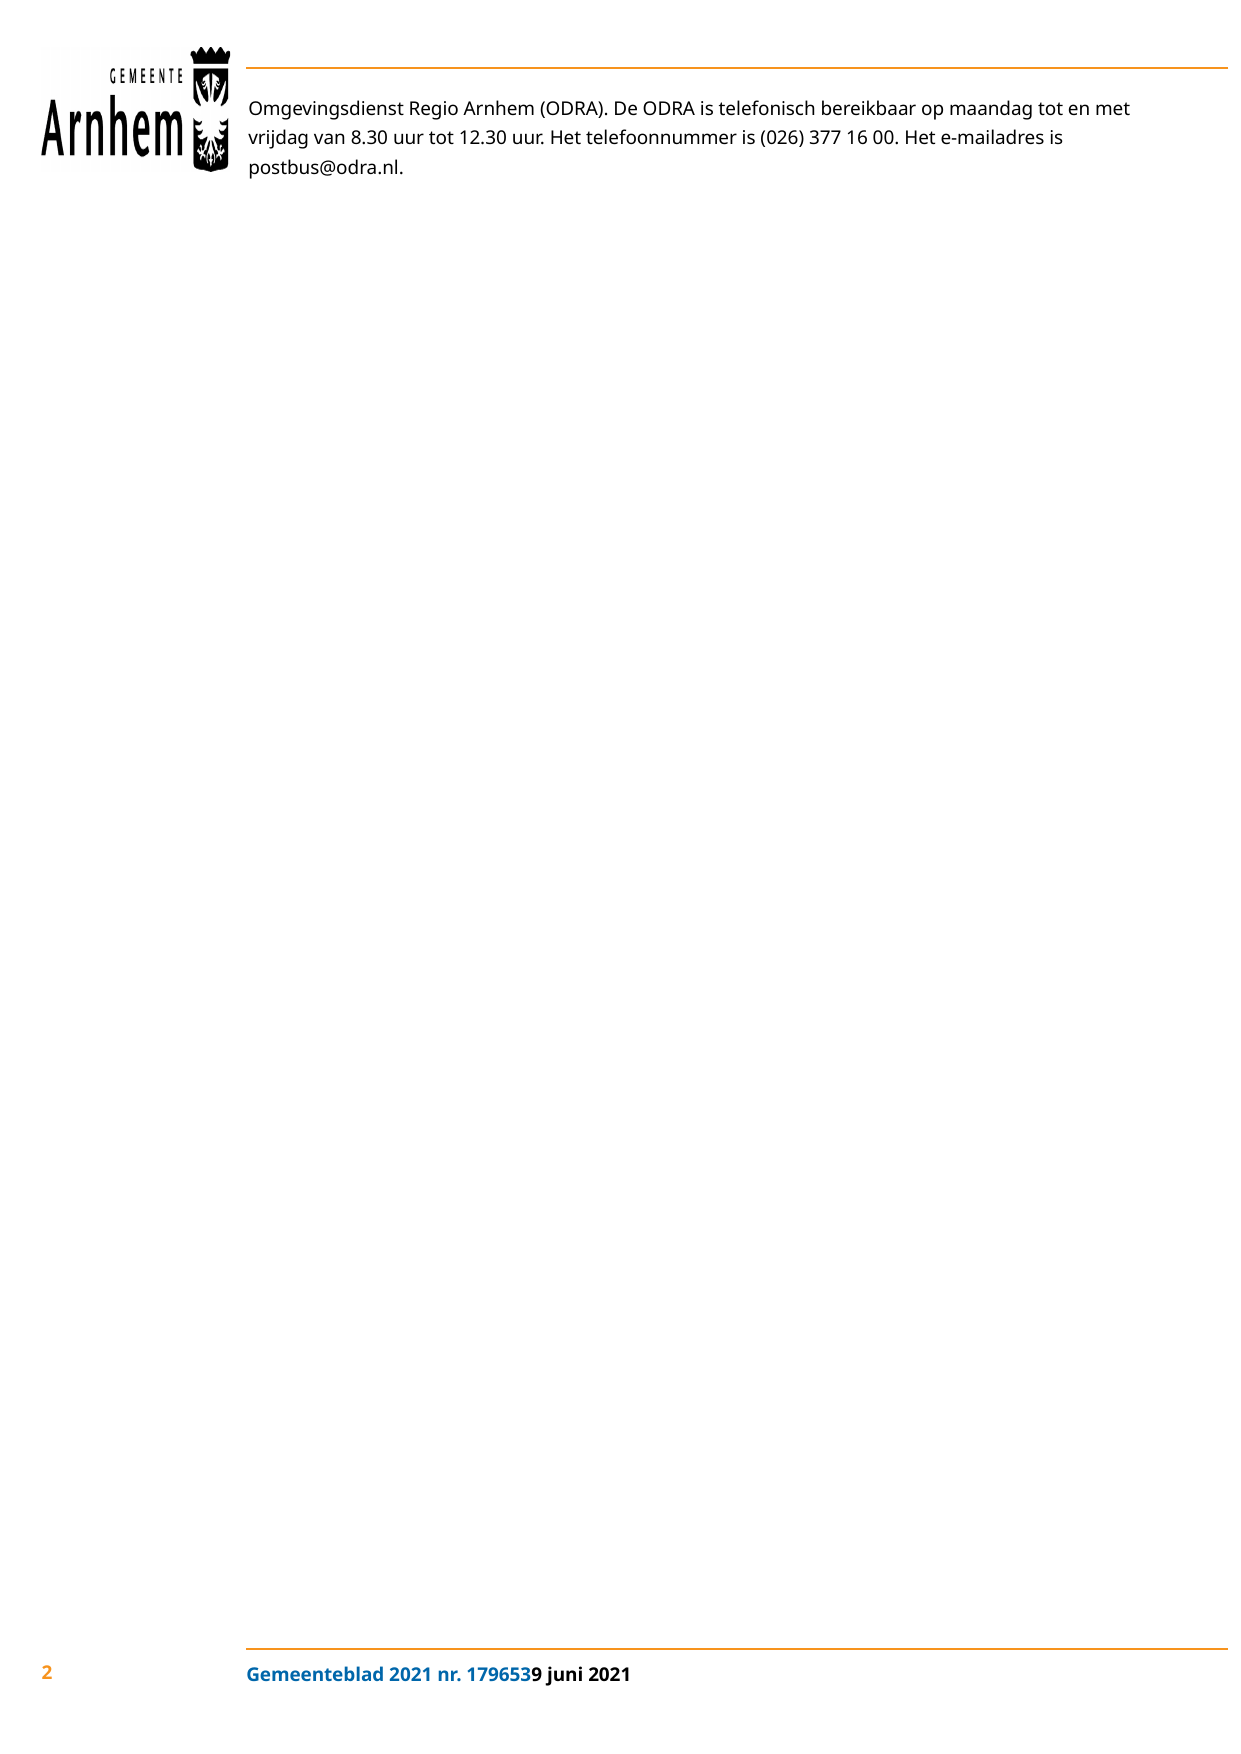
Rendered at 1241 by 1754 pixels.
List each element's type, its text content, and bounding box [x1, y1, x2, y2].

text Omgevingsdienst Regio Arnhem (ODRA). De ODRA is telefonisch bereikbaar op maandag tot en met vrijdag van 8.30 uur tot 12.30 uur. Het telefoonnummer is (026) 377 16 00. Het e-mailadres is postbus@odra.nl. [248, 95, 1152, 180]
picture [41, 47, 231, 172]
